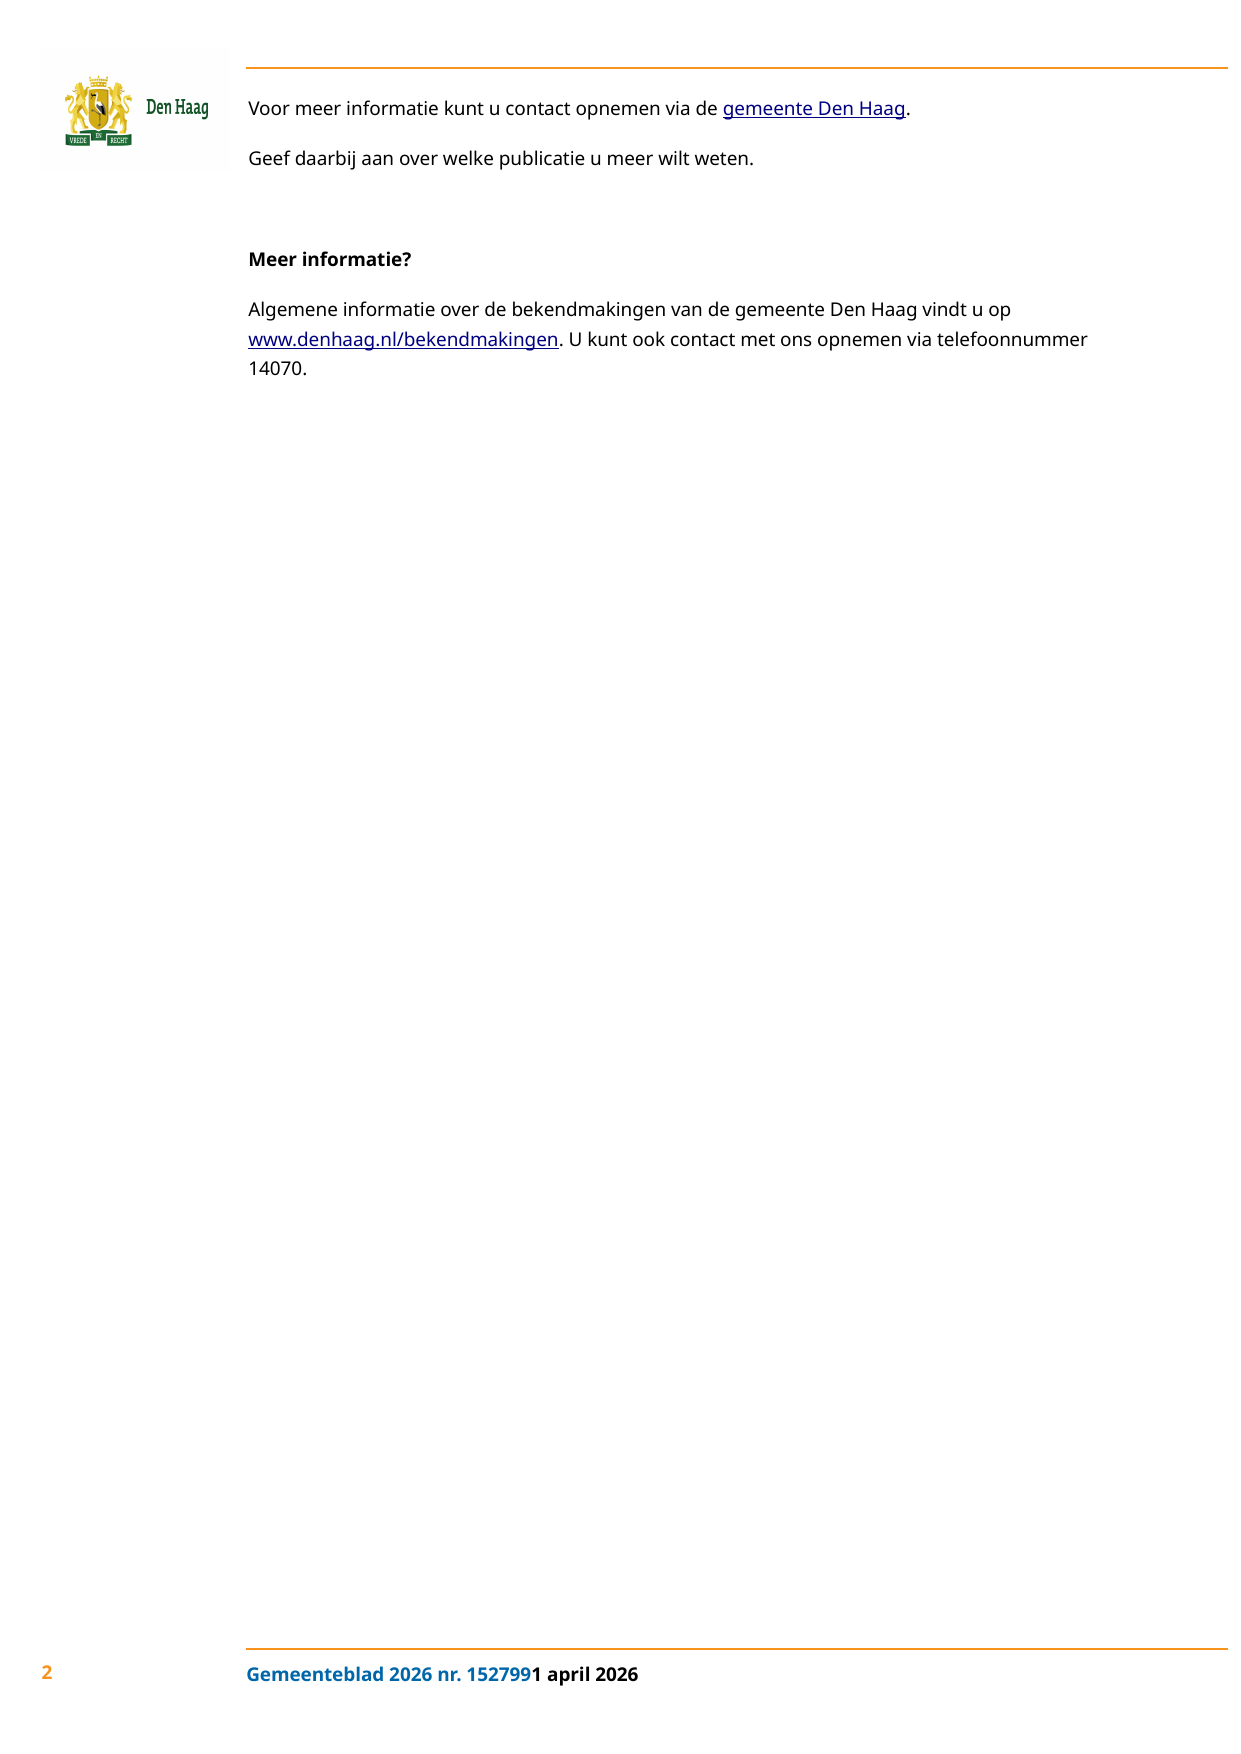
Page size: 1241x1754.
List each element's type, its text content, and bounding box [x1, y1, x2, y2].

text Voor meer informatie kunt u contact opnemen via de gemeente Den Haag. [248, 95, 1152, 121]
text Geef daarbij aan over welke publicatie u meer wilt weten. [248, 145, 1152, 171]
picture [41, 47, 231, 172]
text Meer informatie? [248, 246, 1152, 272]
text Algemene informatie over de bekendmakingen van de gemeente Den Haag vindt u op www.denhaag.nl/bekendmakingen. U kunt ook contact met ons opnemen via telefoonnummer 14070. [248, 296, 1152, 381]
